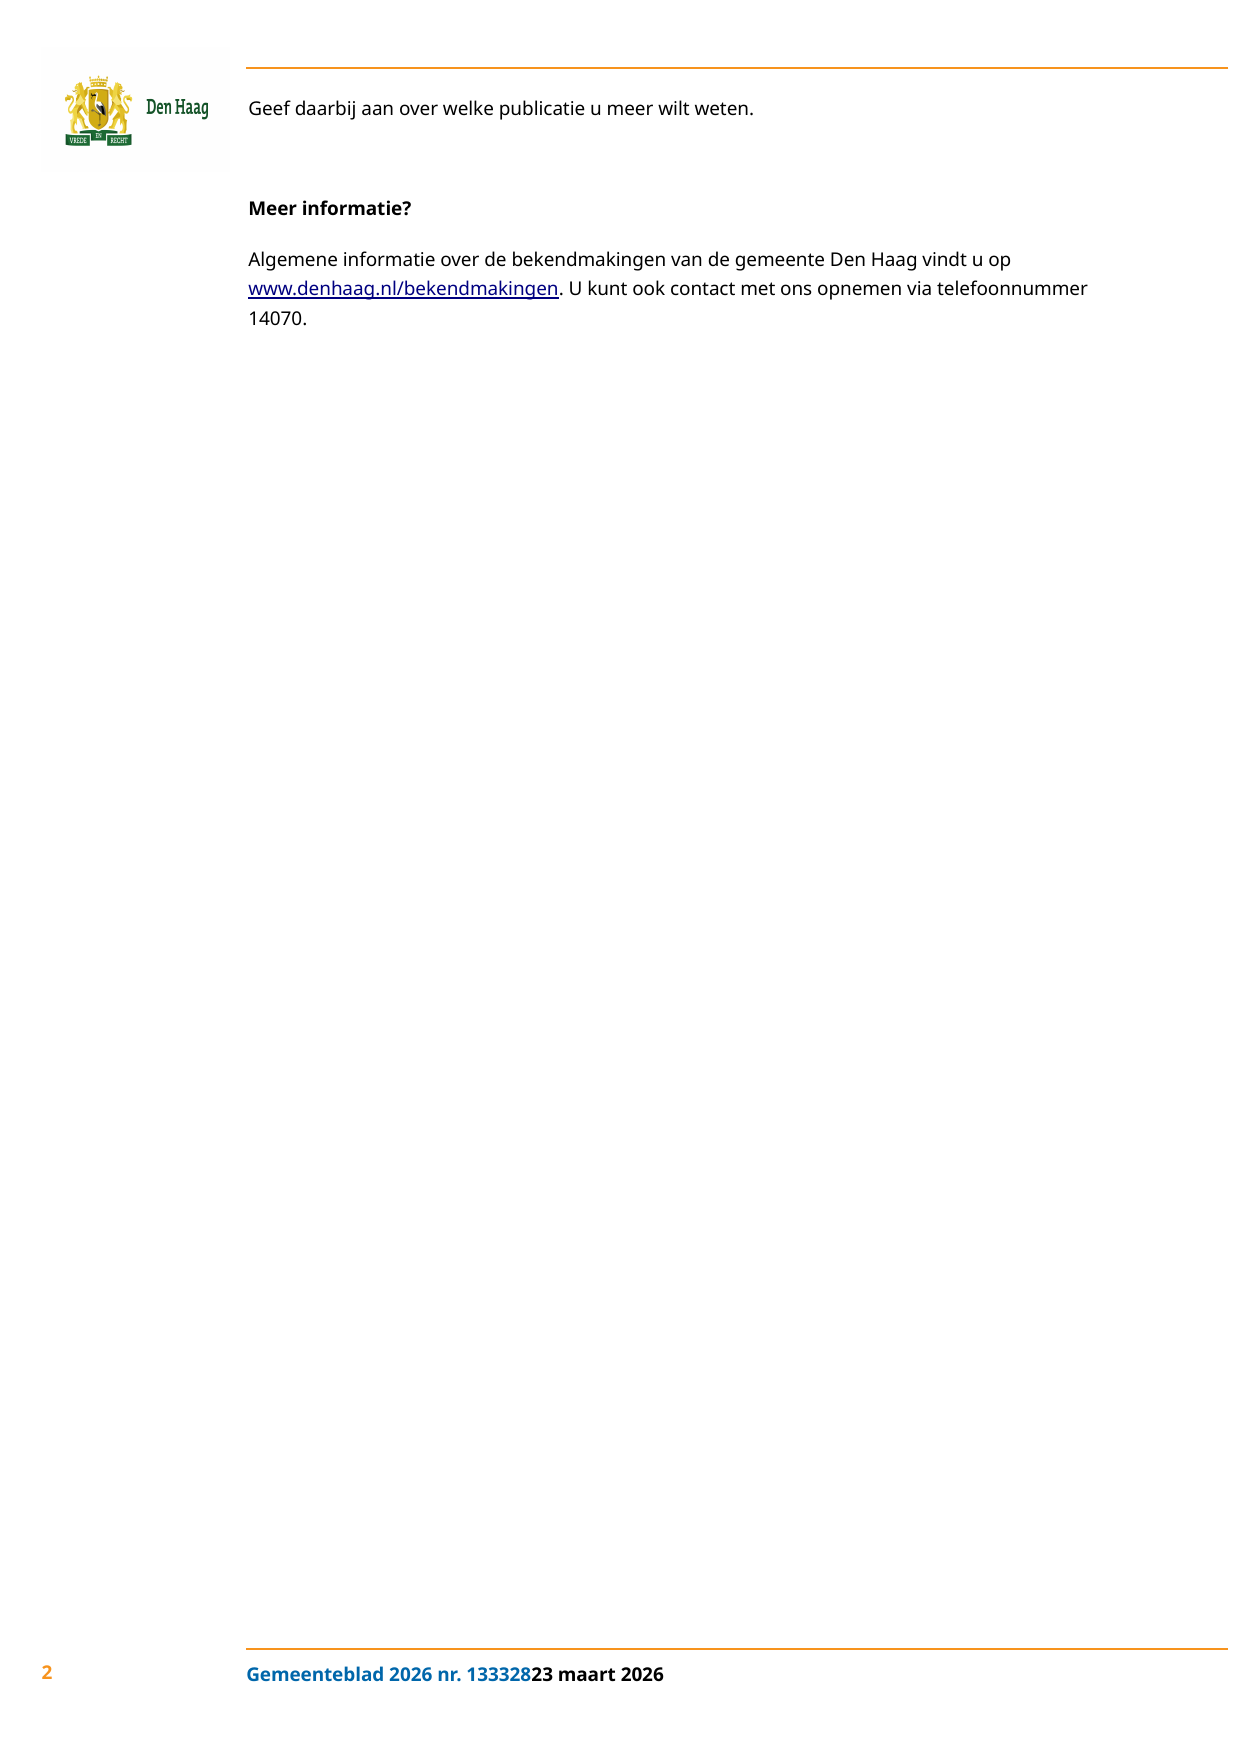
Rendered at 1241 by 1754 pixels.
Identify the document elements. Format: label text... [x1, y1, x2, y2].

picture [41, 47, 231, 172]
text Meer informatie? [248, 196, 1152, 221]
text Geef daarbij aan over welke publicatie u meer wilt weten. [248, 95, 1152, 121]
text Algemene informatie over de bekendmakingen van de gemeente Den Haag vindt u op www.denhaag.nl/bekendmakingen. U kunt ook contact met ons opnemen via telefoonnummer 14070. [248, 246, 1152, 331]
